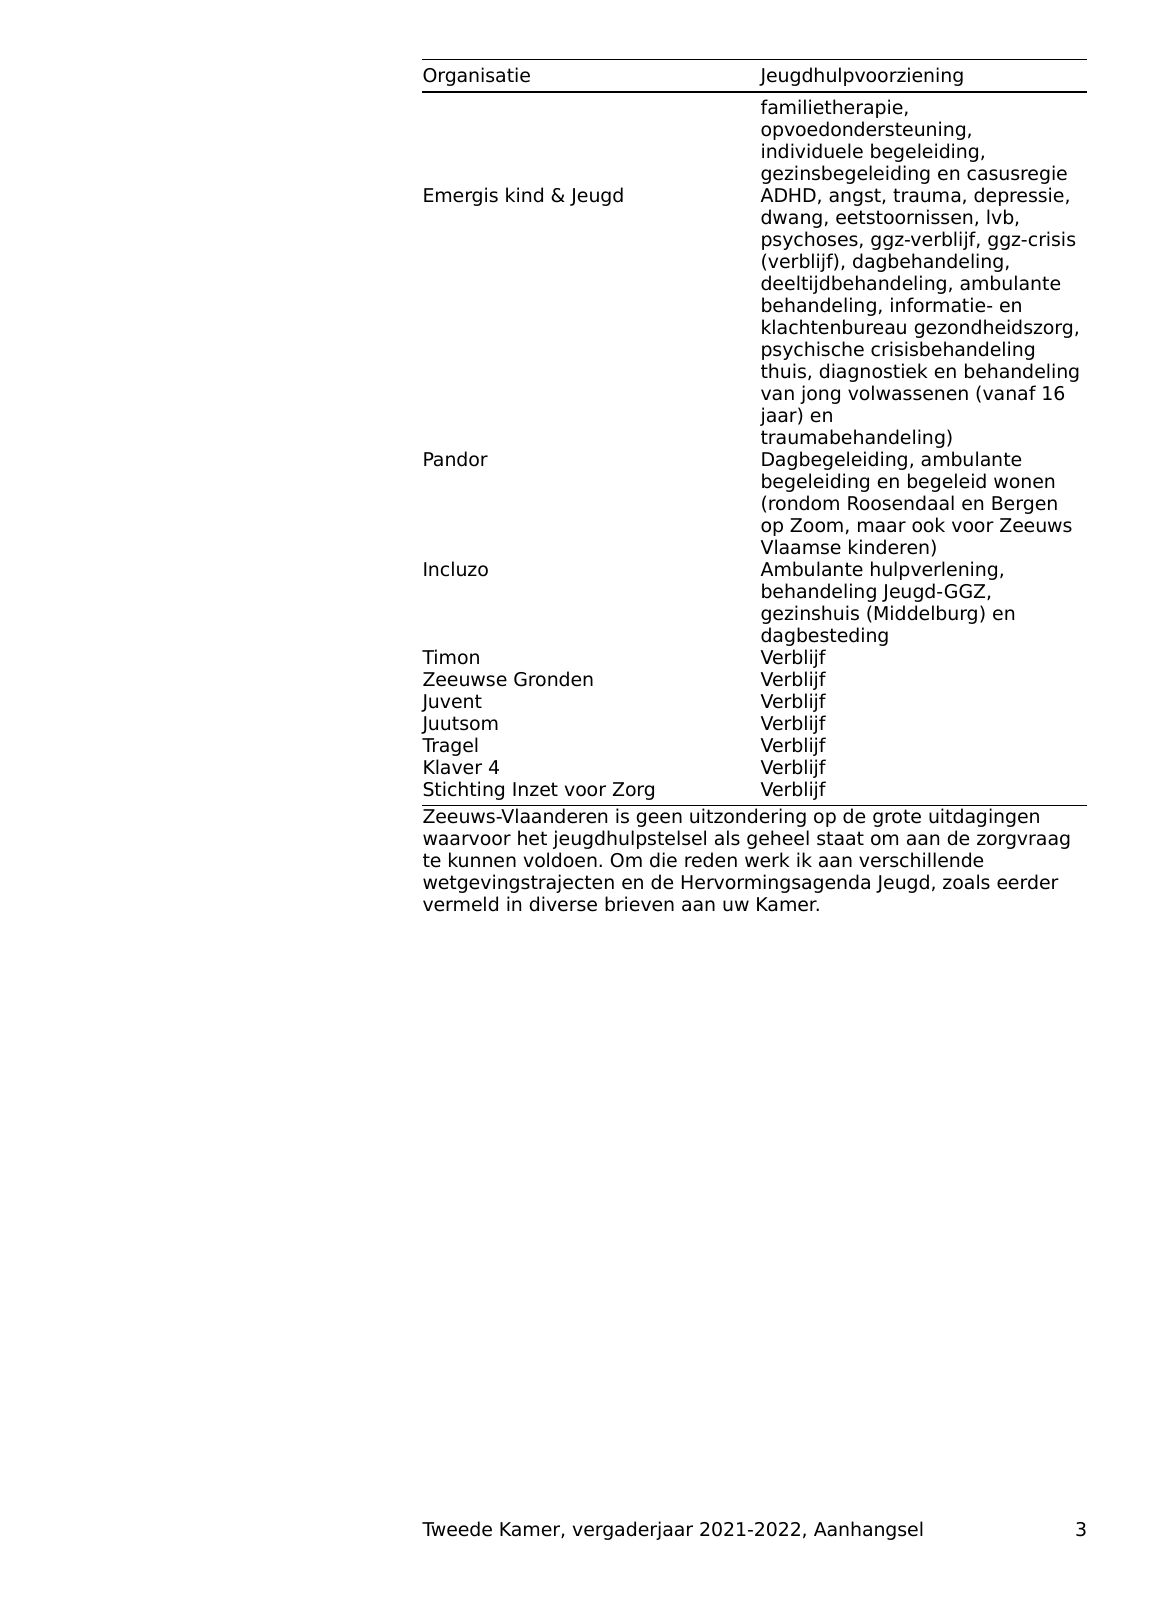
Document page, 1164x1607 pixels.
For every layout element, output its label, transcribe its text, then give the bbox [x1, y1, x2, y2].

table_cell Stichting Inzet voor Zorg [422, 779, 754, 805]
table_cell Timon [422, 647, 754, 669]
table_cell familietherapie, opvoedondersteuning, individuele begeleiding, gezinsbegeleiding en casusregie [754, 93, 1087, 185]
table_cell Juutsom [422, 713, 754, 734]
table_header Jeugdhulpvoorziening [754, 60, 1087, 91]
table_cell Emergis kind & Jeugd [422, 185, 754, 449]
table_cell Verblijf [754, 735, 1087, 757]
table_cell Pandor [422, 449, 754, 559]
table_cell Zeeuwse Gronden [422, 669, 754, 691]
table_cell Dagbegeleiding, ambulante begeleiding en begeleid wonen (rondom Roosendaal en Bergen op Zoom, maar ook voor Zeeuws Vlaamse kinderen) [754, 449, 1087, 559]
table_cell Verblijf [754, 669, 1087, 691]
table_cell Ambulante hulpverlening, behandeling Jeugd-GGZ, gezinshuis (Middelburg) en dagbesteding [754, 559, 1087, 647]
table_cell Juvent [422, 691, 754, 713]
table_cell Verblijf [754, 757, 1087, 778]
table_cell Verblijf [754, 691, 1087, 713]
text Zeeuws-Vlaanderen is geen uitzondering op de grote uitdagingen waarvoor het jeugdhulpstelsel als geheel staat om aan de zorgvraag te kunnen voldoen. Om die reden werk ik aan verschillende wetgevingstrajecten en de Hervormingsagenda Jeugd, zoals eerder vermeld in diverse brieven aan uw Kamer. [422, 806, 1087, 916]
table_cell Verblijf [754, 713, 1087, 734]
table_cell Incluzo [422, 559, 754, 647]
table_header Organisatie [422, 60, 754, 91]
table_cell Verblijf [754, 779, 1087, 805]
table_cell Klaver 4 [422, 757, 754, 778]
table_cell [422, 93, 754, 185]
table_cell Tragel [422, 735, 754, 757]
table_cell Verblijf [754, 647, 1087, 669]
table_cell ADHD, angst, trauma, depressie, dwang, eetstoornissen, lvb, psychoses, ggz-verblijf, ggz-crisis (verblijf), dagbehandeling, deeltijdbehandeling, ambulante behandeling, informatie- en klachtenbureau gezondheidszorg, psychische crisisbehandeling thuis, diagnostiek en behandeling van jong volwassenen (vanaf 16 jaar) en traumabehandeling) [754, 185, 1087, 449]
